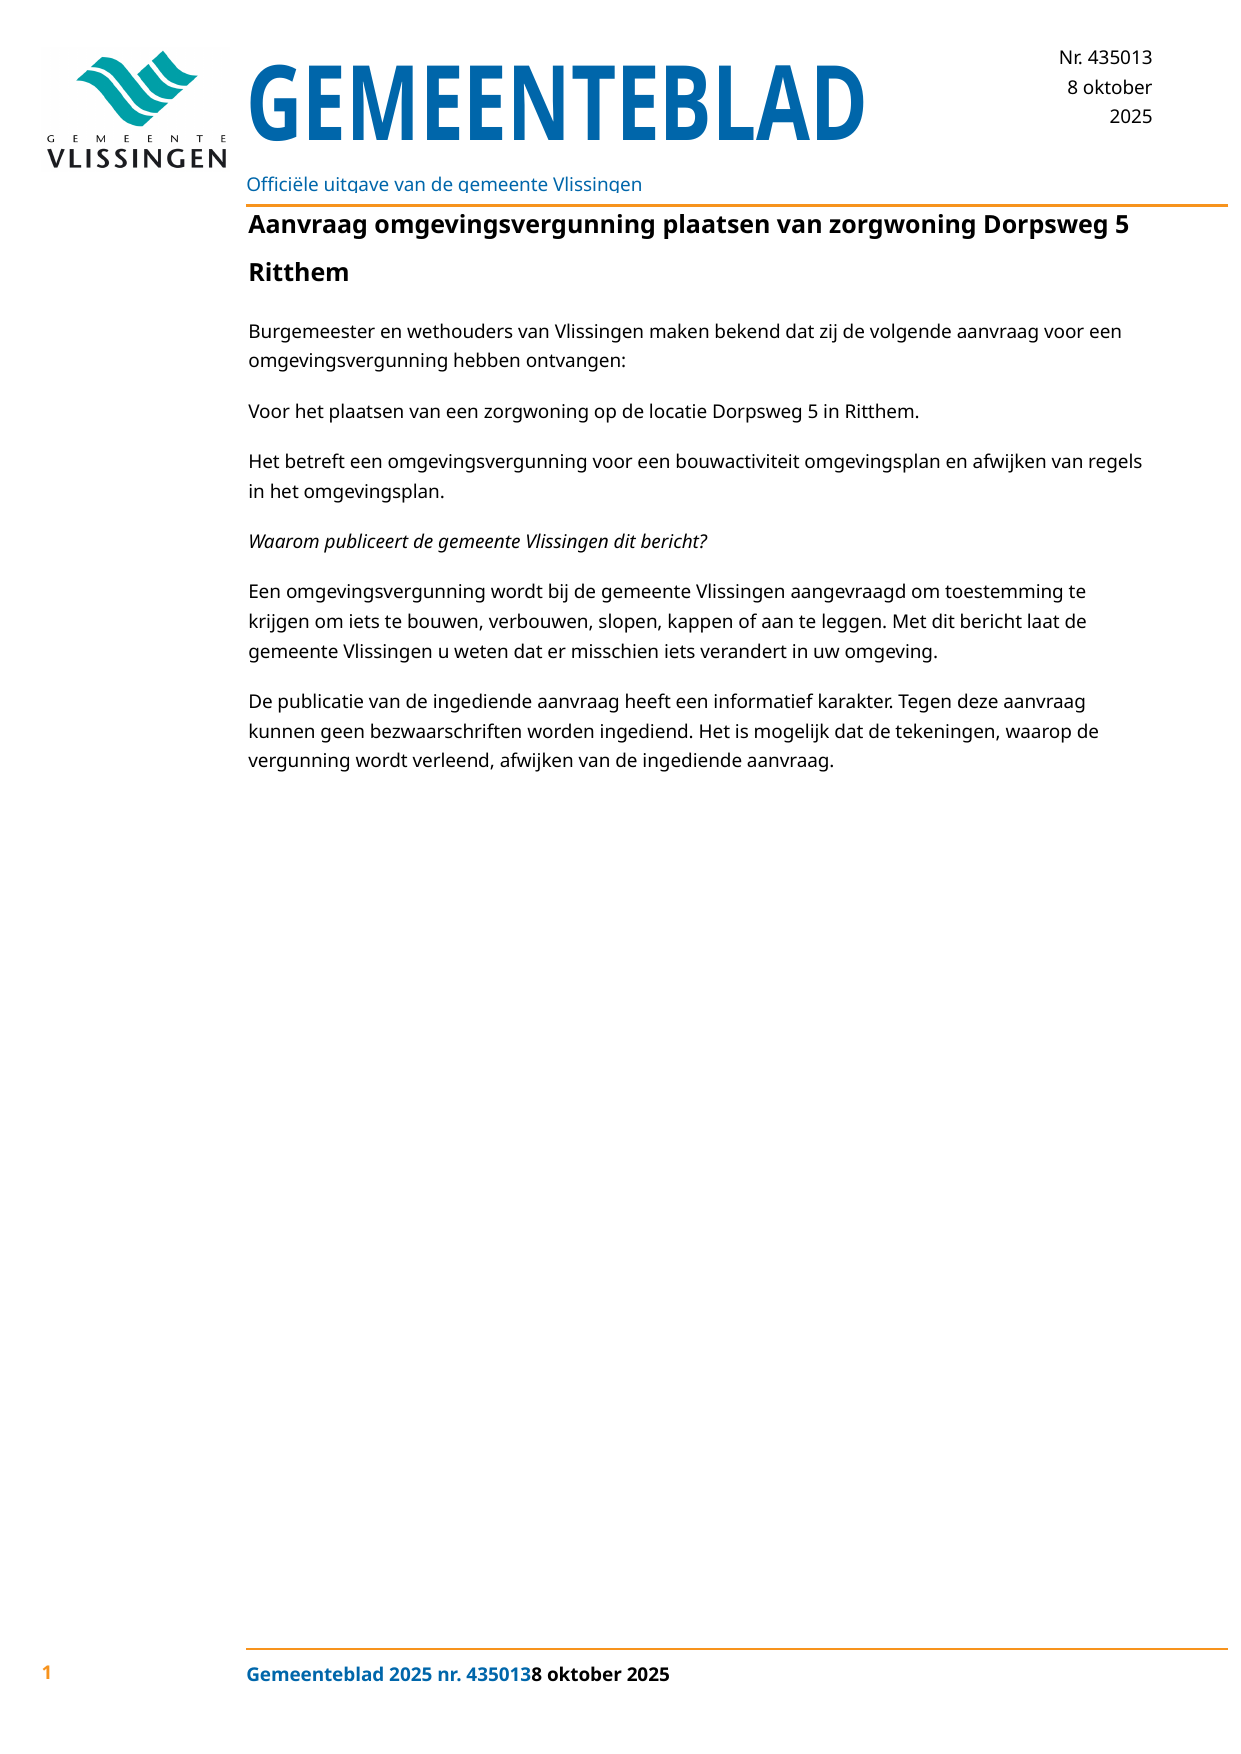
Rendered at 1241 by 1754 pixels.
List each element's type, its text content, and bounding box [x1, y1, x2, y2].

text De publicatie van de ingediende aanvraag heeft een informatief karakter. Tegen deze aanvraag kunnen geen bezwaarschriften worden ingediend. Het is mogelijk dat de tekeningen, waarop de vergunning wordt verleend, afwijken van de ingediende aanvraag. [248, 688, 1152, 773]
text Voor het plaatsen van een zorgwoning op de locatie Dorpsweg 5 in Ritthem. [248, 398, 1152, 424]
text Waarom publiceert de gemeente Vlissingen dit bericht? [248, 528, 1152, 554]
text Een omgevingsvergunning wordt bij de gemeente Vlissingen aangevraagd om toestemming te krijgen om iets te bouwen, verbouwen, slopen, kappen of aan te leggen. Met dit bericht laat de gemeente Vlissingen u weten dat er misschien iets verandert in uw omgeving. [248, 579, 1152, 664]
text Burgemeester en wethouders van Vlissingen maken bekend dat zij de volgende aanvraag voor een omgevingsvergunning hebben ontvangen: [248, 318, 1152, 373]
text Het betreft een omgevingsvergunning voor een bouwactiviteit omgevingsplan en afwijken van regels in het omgevingsplan. [248, 448, 1152, 504]
picture [41, 47, 231, 172]
text Aanvraag omgevingsvergunning plaatsen van zorgwoning Dorpsweg 5 Ritthem [248, 207, 1152, 288]
